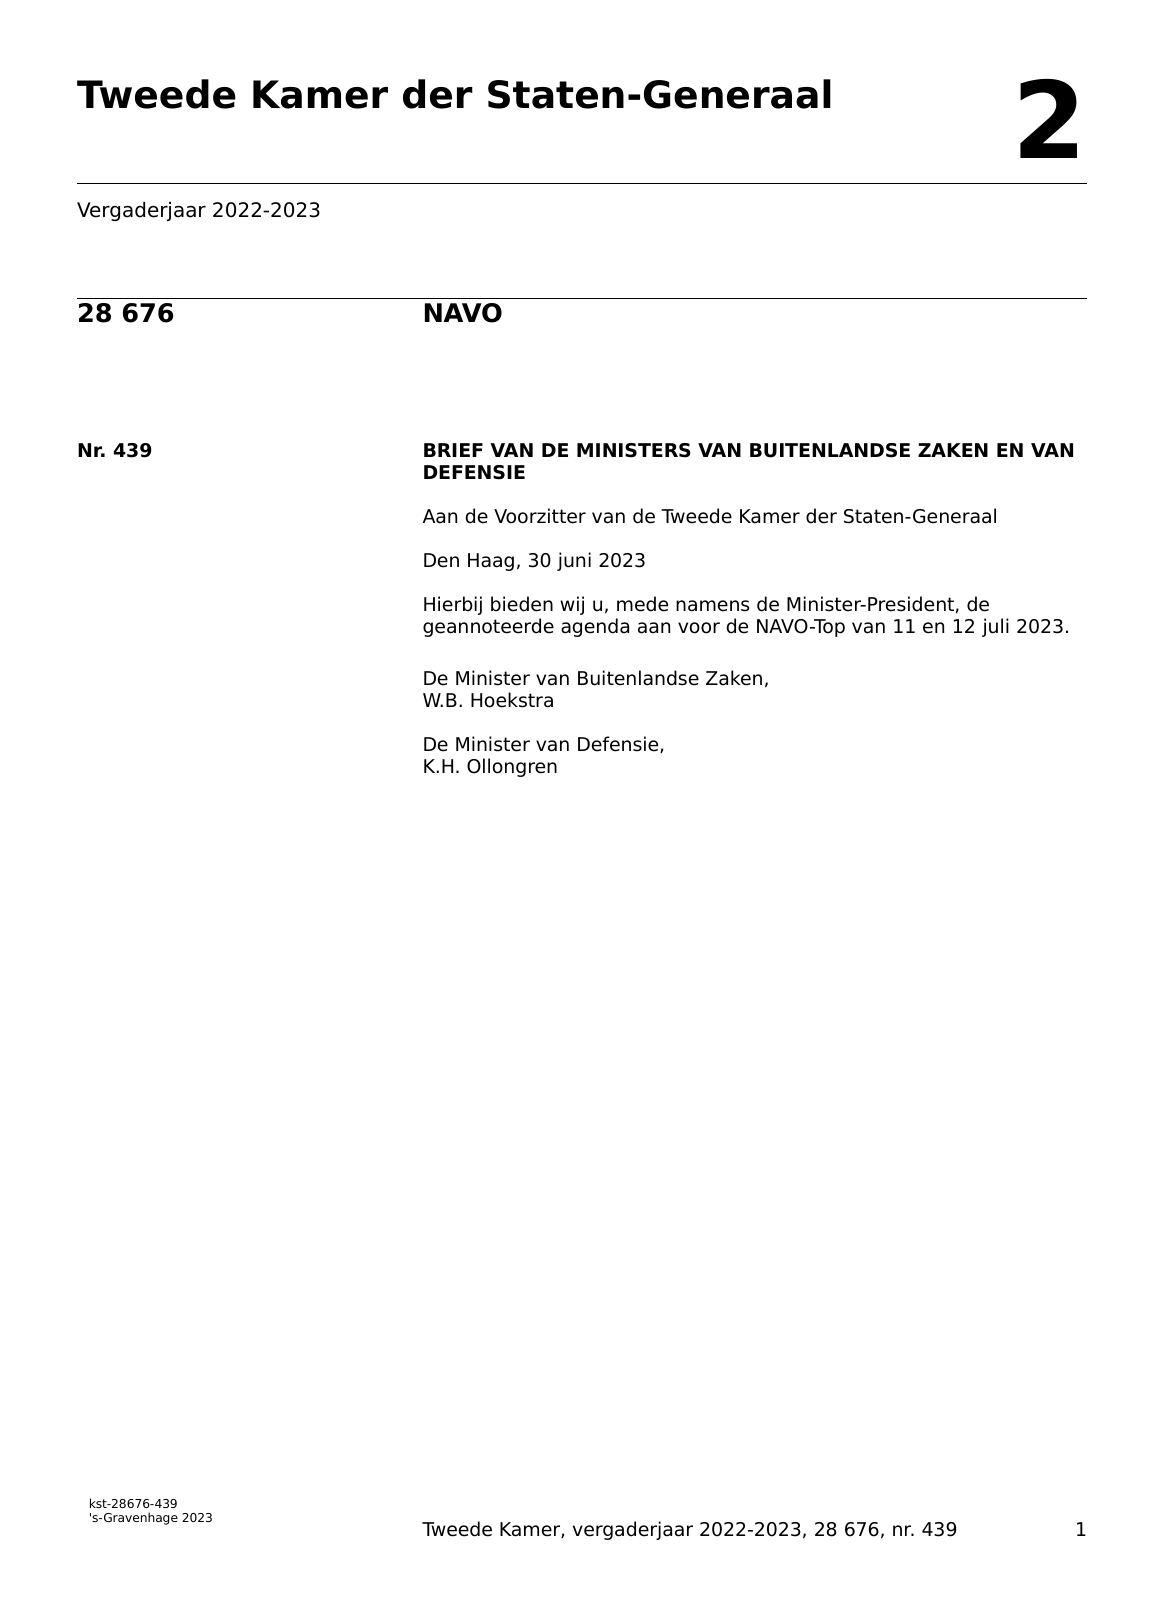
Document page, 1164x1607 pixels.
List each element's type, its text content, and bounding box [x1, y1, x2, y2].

text Hierbij bieden wij u, mede namens de Minister-President, de geannoteerde agenda aan voor de NAVO-Top van 11 en 12 juli 2023. [422, 594, 1087, 638]
subtitle Nr. 439 BRIEF VAN DE MINISTERS VAN BUITENLANDSE ZAKEN EN VAN DEFENSIE [77, 440, 1087, 484]
table_cell Vergaderjaar 2022-2023 [77, 184, 1087, 298]
subtitle 28 676 NAVO [77, 299, 1087, 329]
text Den Haag, 30 juni 2023 [422, 550, 1087, 572]
text Aan de Voorzitter van de Tweede Kamer der Staten-Generaal [422, 506, 1087, 528]
table_header Tweede Kamer der Staten-Generaal [77, 59, 886, 183]
text kst-28676-439 [88, 1497, 323, 1511]
text De Minister van Buitenlandse Zaken, W.B. Hoekstra [422, 668, 1087, 712]
text De Minister van Defensie, K.H. Ollongren [422, 734, 1087, 778]
table_header 2 [886, 59, 1087, 183]
text 's-Gravenhage 2023 [88, 1511, 323, 1525]
